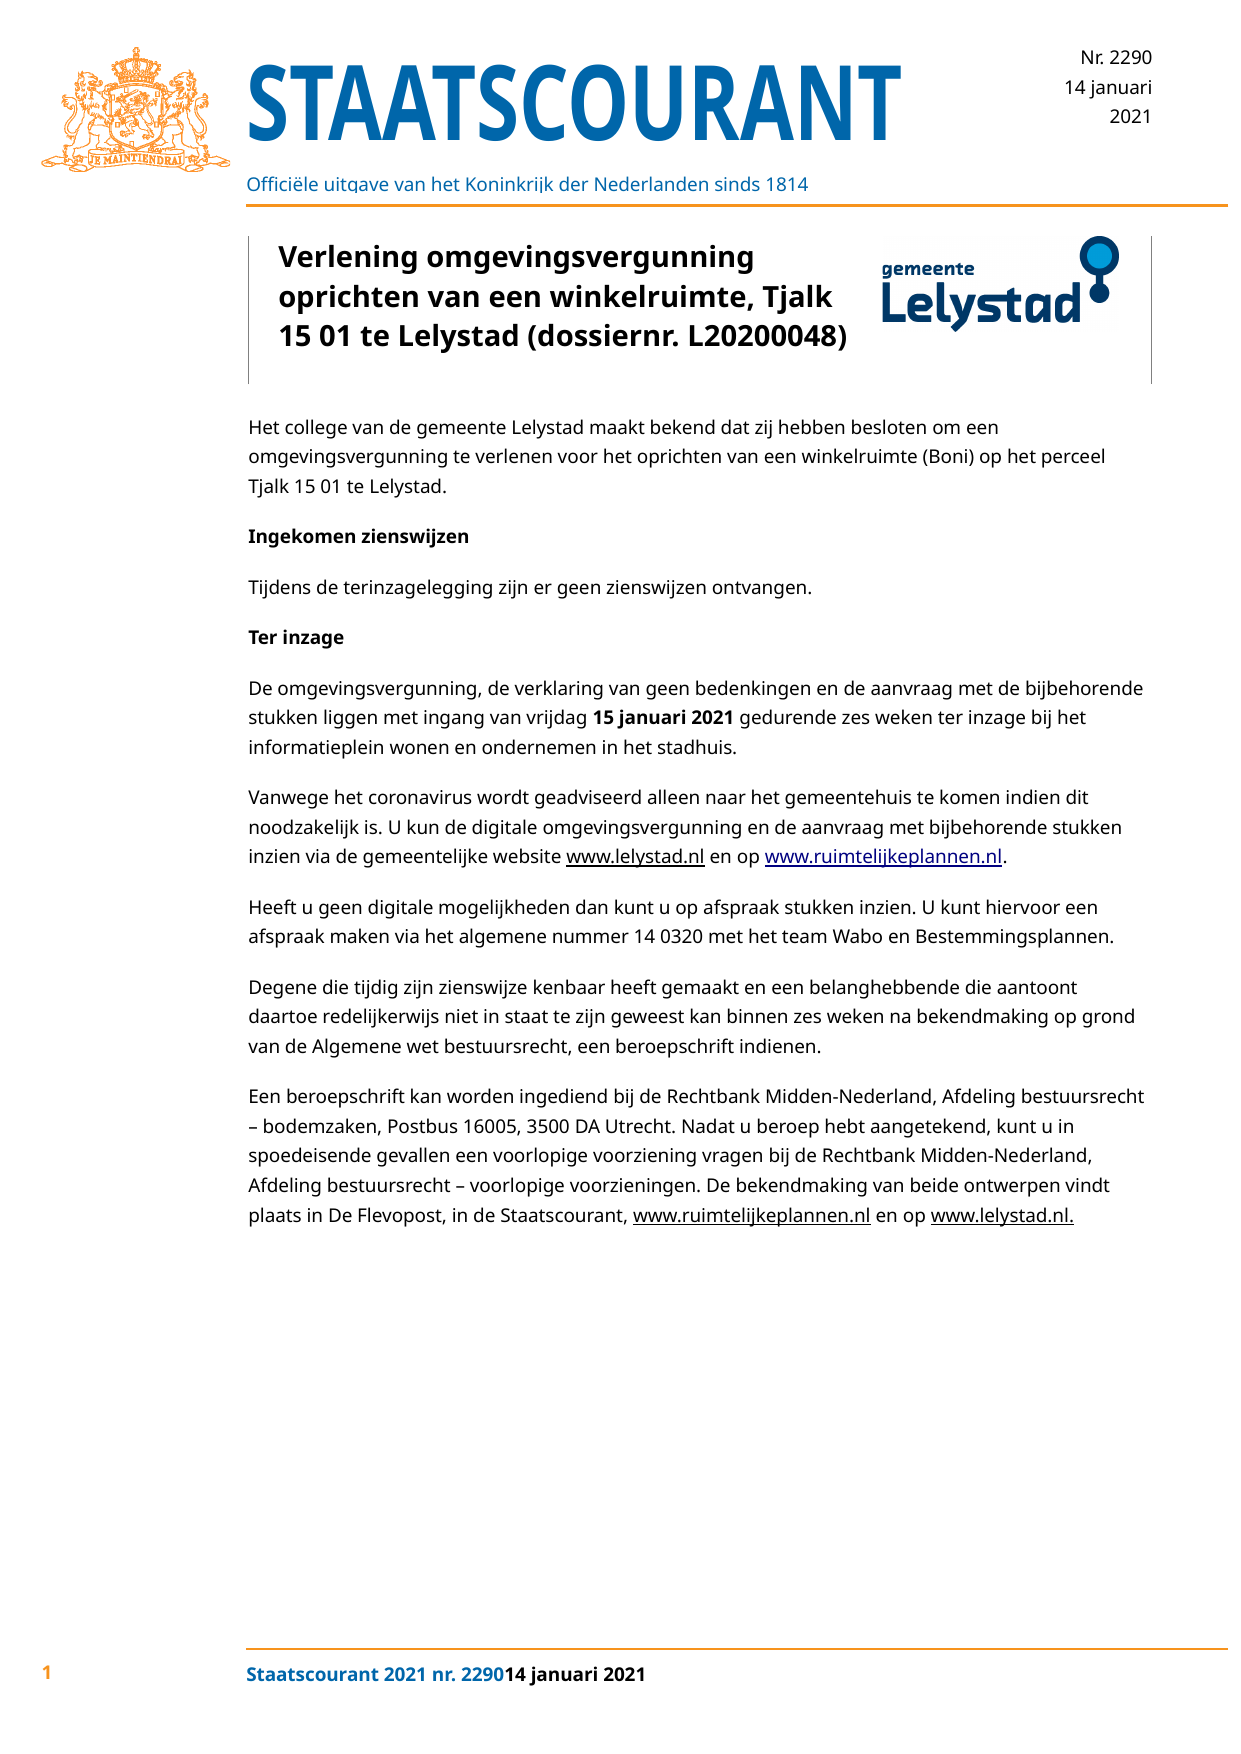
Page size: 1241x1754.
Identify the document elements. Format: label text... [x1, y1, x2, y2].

text Vanwege het coronavirus wordt geadviseerd alleen naar het gemeentehuis te komen indien dit noodzakelijk is. U kun de digitale omgevingsvergunning en de aanvraag met bijbehorende stukken inzien via de gemeentelijke website www.lelystad.nl en op www.ruimtelijkeplannen.nl. [248, 784, 1152, 869]
picture [41, 47, 231, 172]
text Een beroepschrift kan worden ingediend bij de Rechtbank Midden-Nederland, Afdeling bestuursrecht – bodemzaken, Postbus 16005, 3500 DA Utrecht. Nadat u beroep hebt aangetekend, kunt u in spoedeisende gevallen een voorlopige voorziening vragen bij de Rechtbank Midden-Nederland, Afdeling bestuursrecht – voorlopige voorzieningen. De bekendmaking van beide ontwerpen vindt plaats in De Flevopost, in de Staatscourant, www.ruimtelijkeplannen.nl en op www.lelystad.nl. [248, 1083, 1152, 1228]
text Ingekomen zienswijzen [248, 523, 1152, 549]
text Het college van de gemeente Lelystad maakt bekend dat zij hebben besloten om een omgevingsvergunning te verlenen voor het oprichten van een winkelruimte (Boni) op het perceel Tjalk 15 01 te Lelystad. [248, 414, 1152, 499]
text Heeft u geen digitale mogelijkheden dan kunt u op afspraak stukken inzien. U kunt hiervoor een afspraak maken via het algemene nummer 14 0320 met het team Wabo en Bestemmingsplannen. [248, 894, 1152, 949]
text Ter inzage [248, 624, 1152, 650]
text Tijdens de terinzagelegging zijn er geen zienswijzen ontvangen. [248, 574, 1152, 600]
picture [882, 236, 1119, 332]
table_header [850, 236, 1151, 384]
text De omgevingsvergunning, de verklaring van geen bedenkingen en de aanvraag met de bijbehorende stukken liggen met ingang van vrijdag 15 januari 2021 gedurende zes weken ter inzage bij het informatieplein wonen en ondernemen in het stadhuis. [248, 675, 1152, 760]
table_header Verlening omgevingsvergunning oprichten van een winkelruimte, Tjalk 15 01 te Lelystad (dossiernr. L20200048) [249, 236, 850, 384]
text Degene die tijdig zijn zienswijze kenbaar heeft gemaakt en een belanghebbende die aantoont daartoe redelijkerwijs niet in staat te zijn geweest kan binnen zes weken na bekendmaking op grond van de Algemene wet bestuursrecht, een beroepschrift indienen. [248, 974, 1152, 1059]
